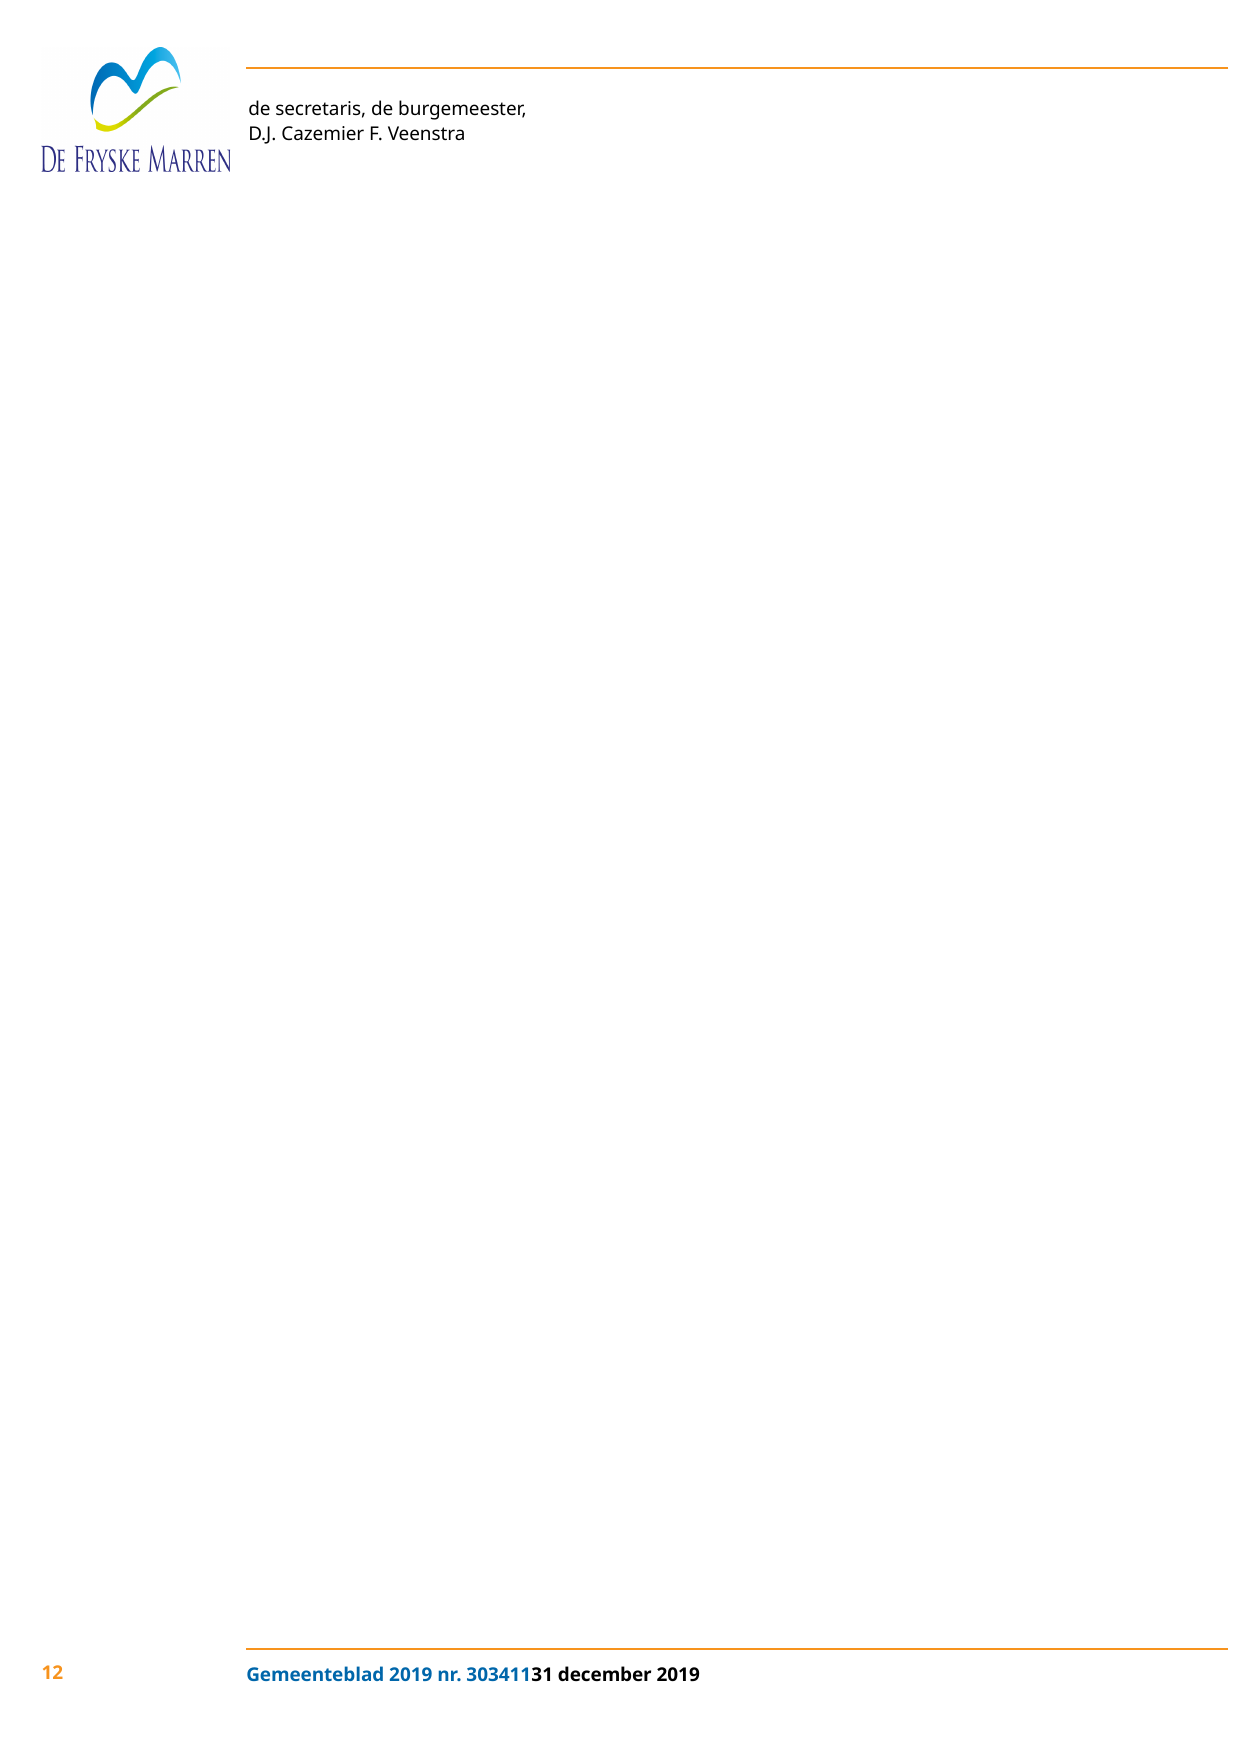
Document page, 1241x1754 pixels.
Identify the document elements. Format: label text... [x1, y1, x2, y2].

text D.J. Cazemier F. Veenstra [248, 121, 1152, 146]
text de secretaris, de burgemeester, [248, 95, 1152, 121]
picture [41, 47, 231, 172]
